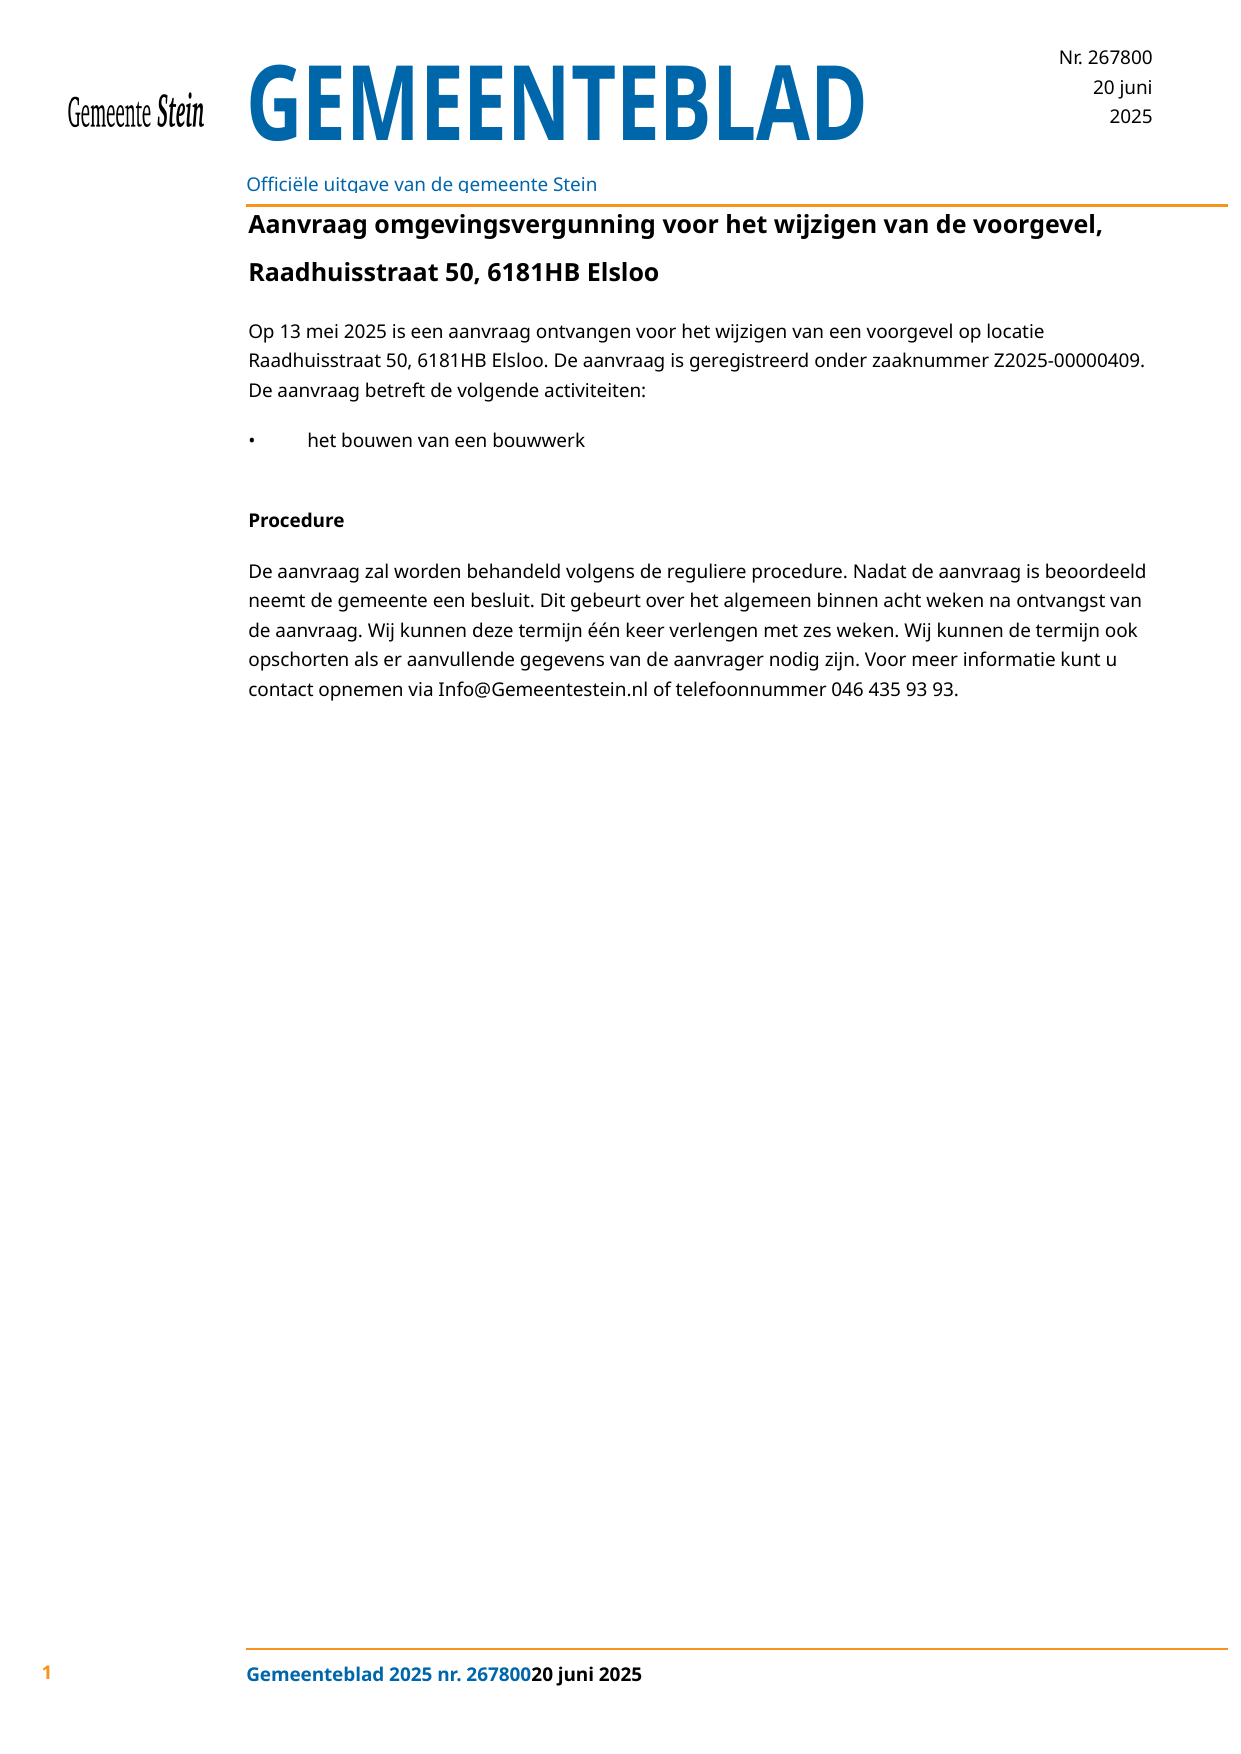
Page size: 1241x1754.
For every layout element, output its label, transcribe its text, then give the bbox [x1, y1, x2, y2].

text Op 13 mei 2025 is een aanvraag ontvangen voor het wijzigen van een voorgevel op locatie Raadhuisstraat 50, 6181HB Elsloo. De aanvraag is geregistreerd onder zaaknummer Z2025-00000409. De aanvraag betreft de volgende activiteiten: [248, 318, 1152, 403]
text Aanvraag omgevingsvergunning voor het wijzigen van de voorgevel, Raadhuisstraat 50, 6181HB Elsloo [248, 207, 1152, 288]
list het bouwen van een bouwwerk [248, 427, 1152, 453]
text De aanvraag zal worden behandeld volgens de reguliere procedure. Nadat de aanvraag is beoordeeld neemt de gemeente een besluit. Dit gebeurt over het algemeen binnen acht weken na ontvangst van de aanvraag. Wij kunnen deze termijn één keer verlengen met zes weken. Wij kunnen de termijn ook opschorten als er aanvullende gegevens van de aanvrager nodig zijn. Voor meer informatie kunt u contact opnemen via Info@Gemeentestein.nl of telefoonnummer 046 435 93 93. [248, 558, 1152, 702]
picture [41, 47, 231, 172]
text Procedure [248, 507, 1152, 533]
